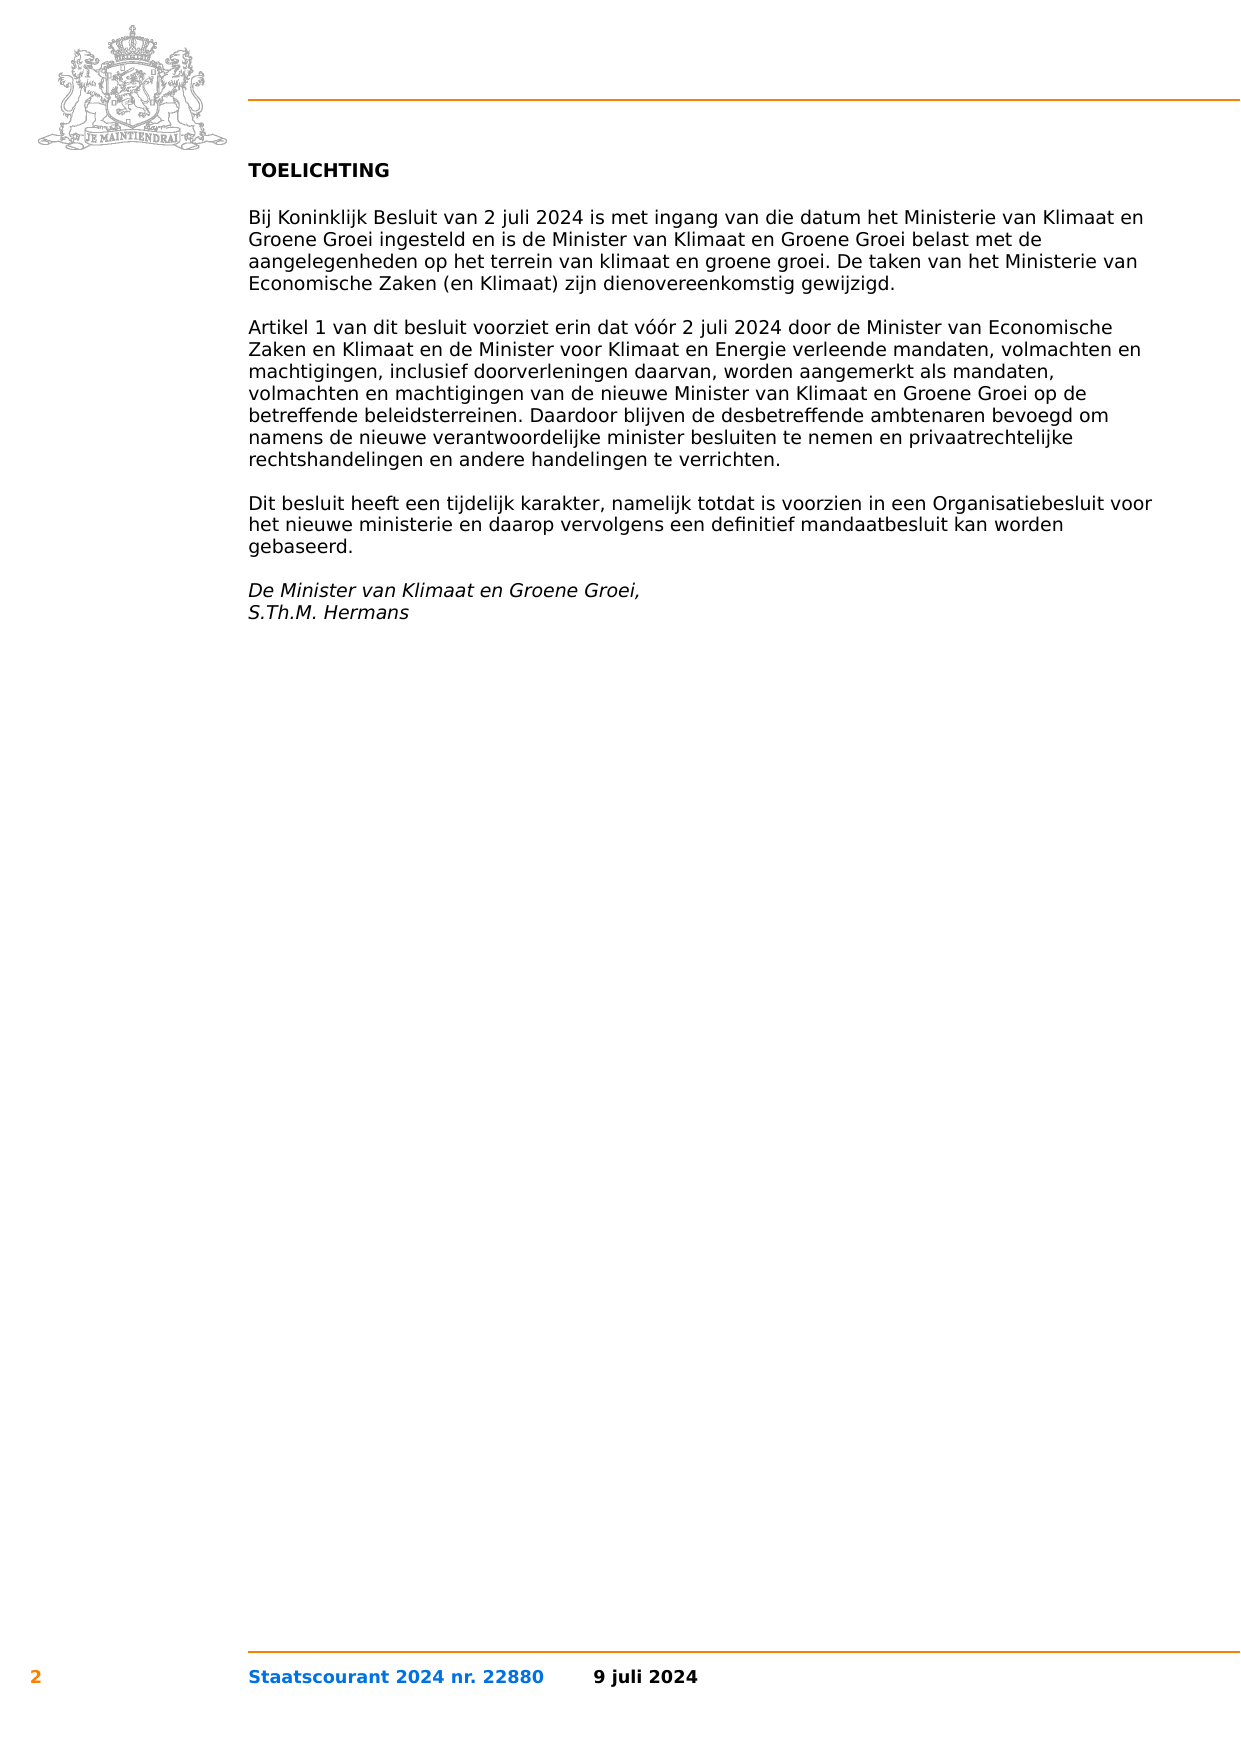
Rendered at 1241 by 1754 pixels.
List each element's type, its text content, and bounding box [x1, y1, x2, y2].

text Dit besluit heeft een tijdelijk karakter, namelijk totdat is voorzien in een Organisatiebesluit voor het nieuwe ministerie en daarop vervolgens een definitief mandaatbesluit kan worden gebaseerd. [248, 492, 1163, 558]
text Bij Koninklijk Besluit van 2 juli 2024 is met ingang van die datum het Ministerie van Klimaat en Groene Groei ingesteld en is de Minister van Klimaat en Groene Groei belast met de aangelegenheden op het terrein van klimaat en groene groei. De taken van het Ministerie van Economische Zaken (en Klimaat) zijn dienovereenkomstig gewijzigd. [248, 207, 1163, 295]
text Artikel 1 van dit besluit voorziet erin dat vóór 2 juli 2024 door de Minister van Economische Zaken en Klimaat en de Minister voor Klimaat en Energie verleende mandaten, volmachten en machtigingen, inclusief doorverleningen daarvan, worden aangemerkt als mandaten, volmachten en machtigingen van de nieuwe Minister van Klimaat en Groene Groei op de betreffende beleidsterreinen. Daardoor blijven de desbetreffende ambtenaren bevoegd om namens de nieuwe verantwoordelijke minister besluiten te nemen en privaatrechtelijke rechtshandelingen en andere handelingen te verrichten. [248, 317, 1163, 471]
picture [38, 25, 227, 150]
subtitle TOELICHTING [248, 160, 1163, 182]
text De Minister van Klimaat en Groene Groei, S.Th.M. Hermans [248, 580, 1163, 624]
